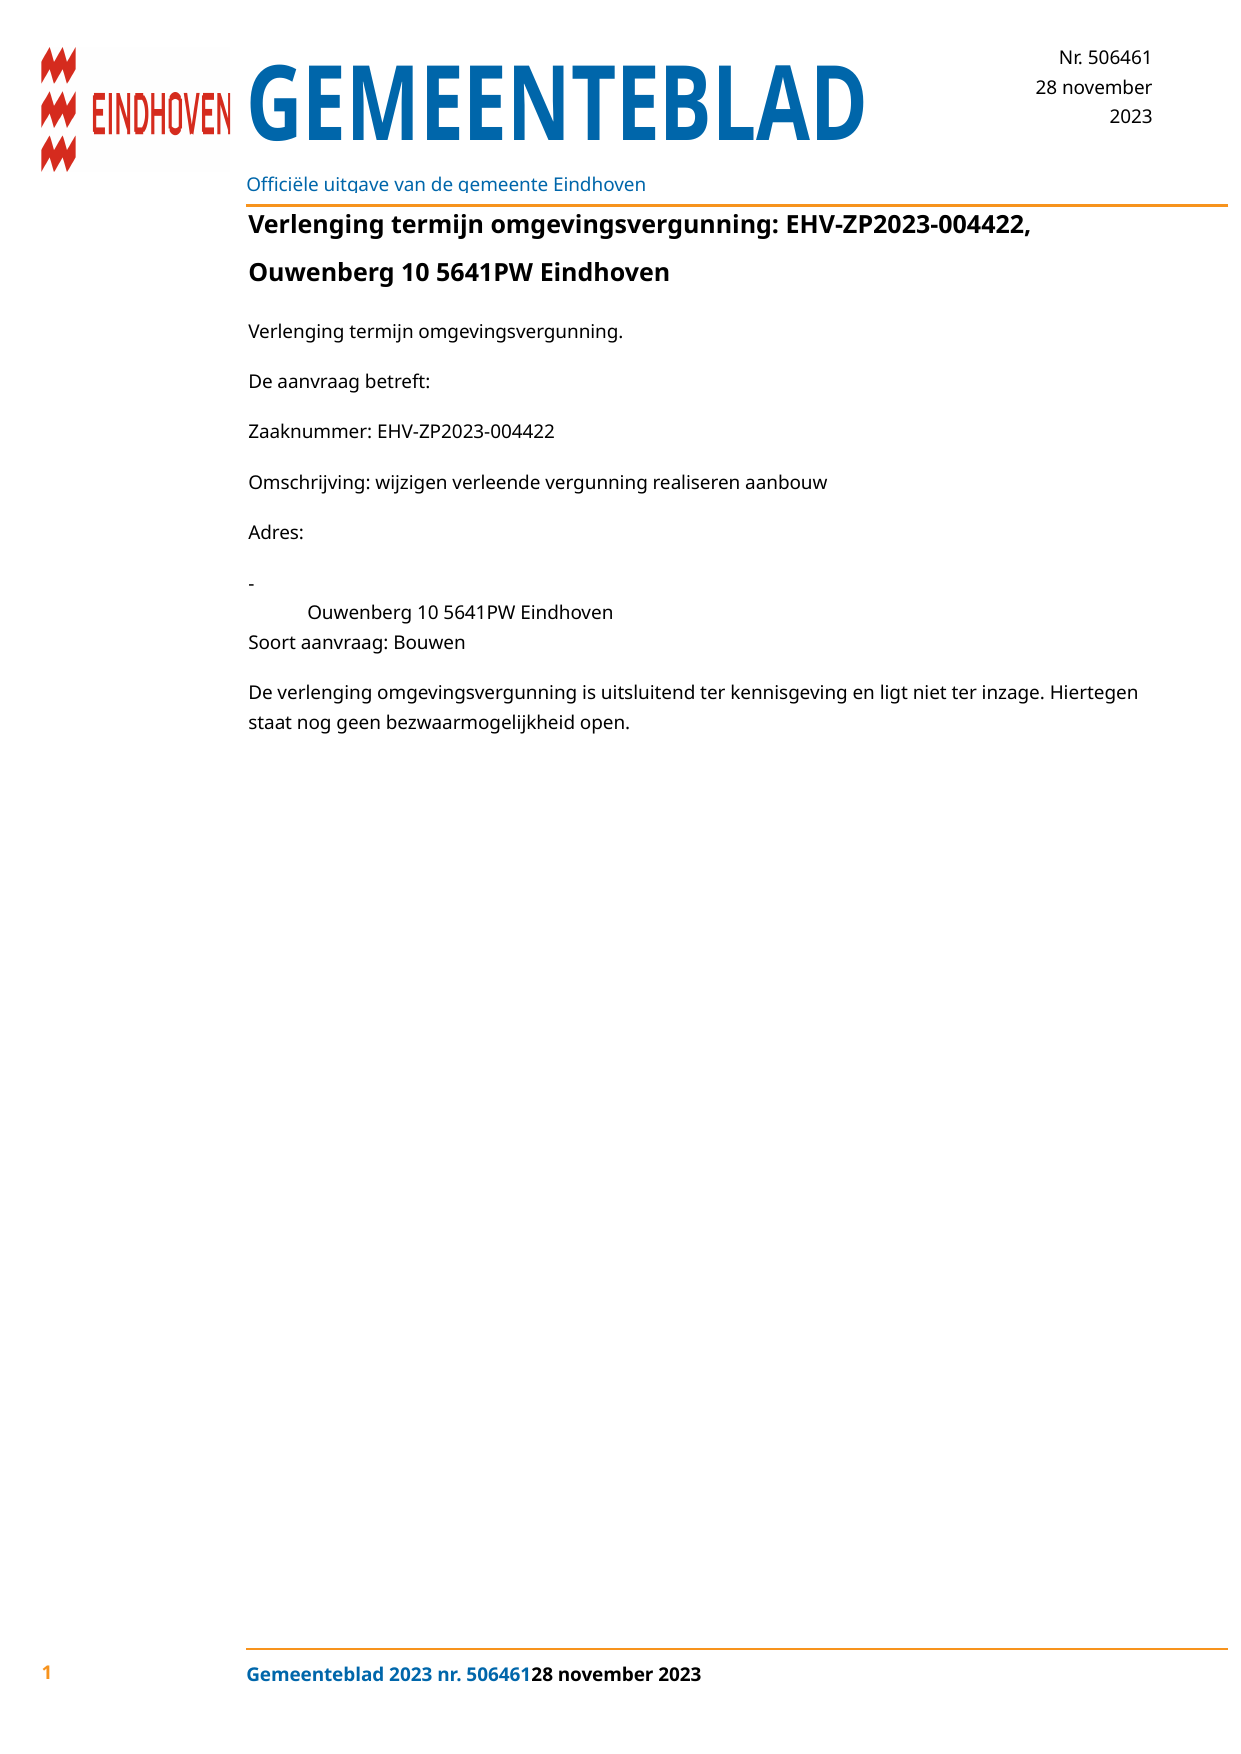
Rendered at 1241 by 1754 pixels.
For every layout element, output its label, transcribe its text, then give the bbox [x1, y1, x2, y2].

text De aanvraag betreft: [248, 368, 1152, 394]
list Ouwenberg 10 5641PW Eindhoven [248, 599, 1152, 625]
picture [41, 47, 231, 172]
text Zaaknummer: EHV-ZP2023-004422 [248, 419, 1152, 444]
text De verlenging omgevingsvergunning is uitsluitend ter kennisgeving en ligt niet ter inzage. Hiertegen staat nog geen bezwaarmogelijkheid open. [248, 679, 1152, 735]
text Omschrijving: wijzigen verleende vergunning realiseren aanbouw [248, 469, 1152, 495]
text Adres: [248, 519, 1152, 545]
text Verlenging termijn omgevingsvergunning: EHV-ZP2023-004422, Ouwenberg 10 5641PW Eindhoven [248, 207, 1152, 288]
text Soort aanvraag: Bouwen [248, 629, 1152, 655]
text Verlenging termijn omgevingsvergunning. [248, 318, 1152, 344]
